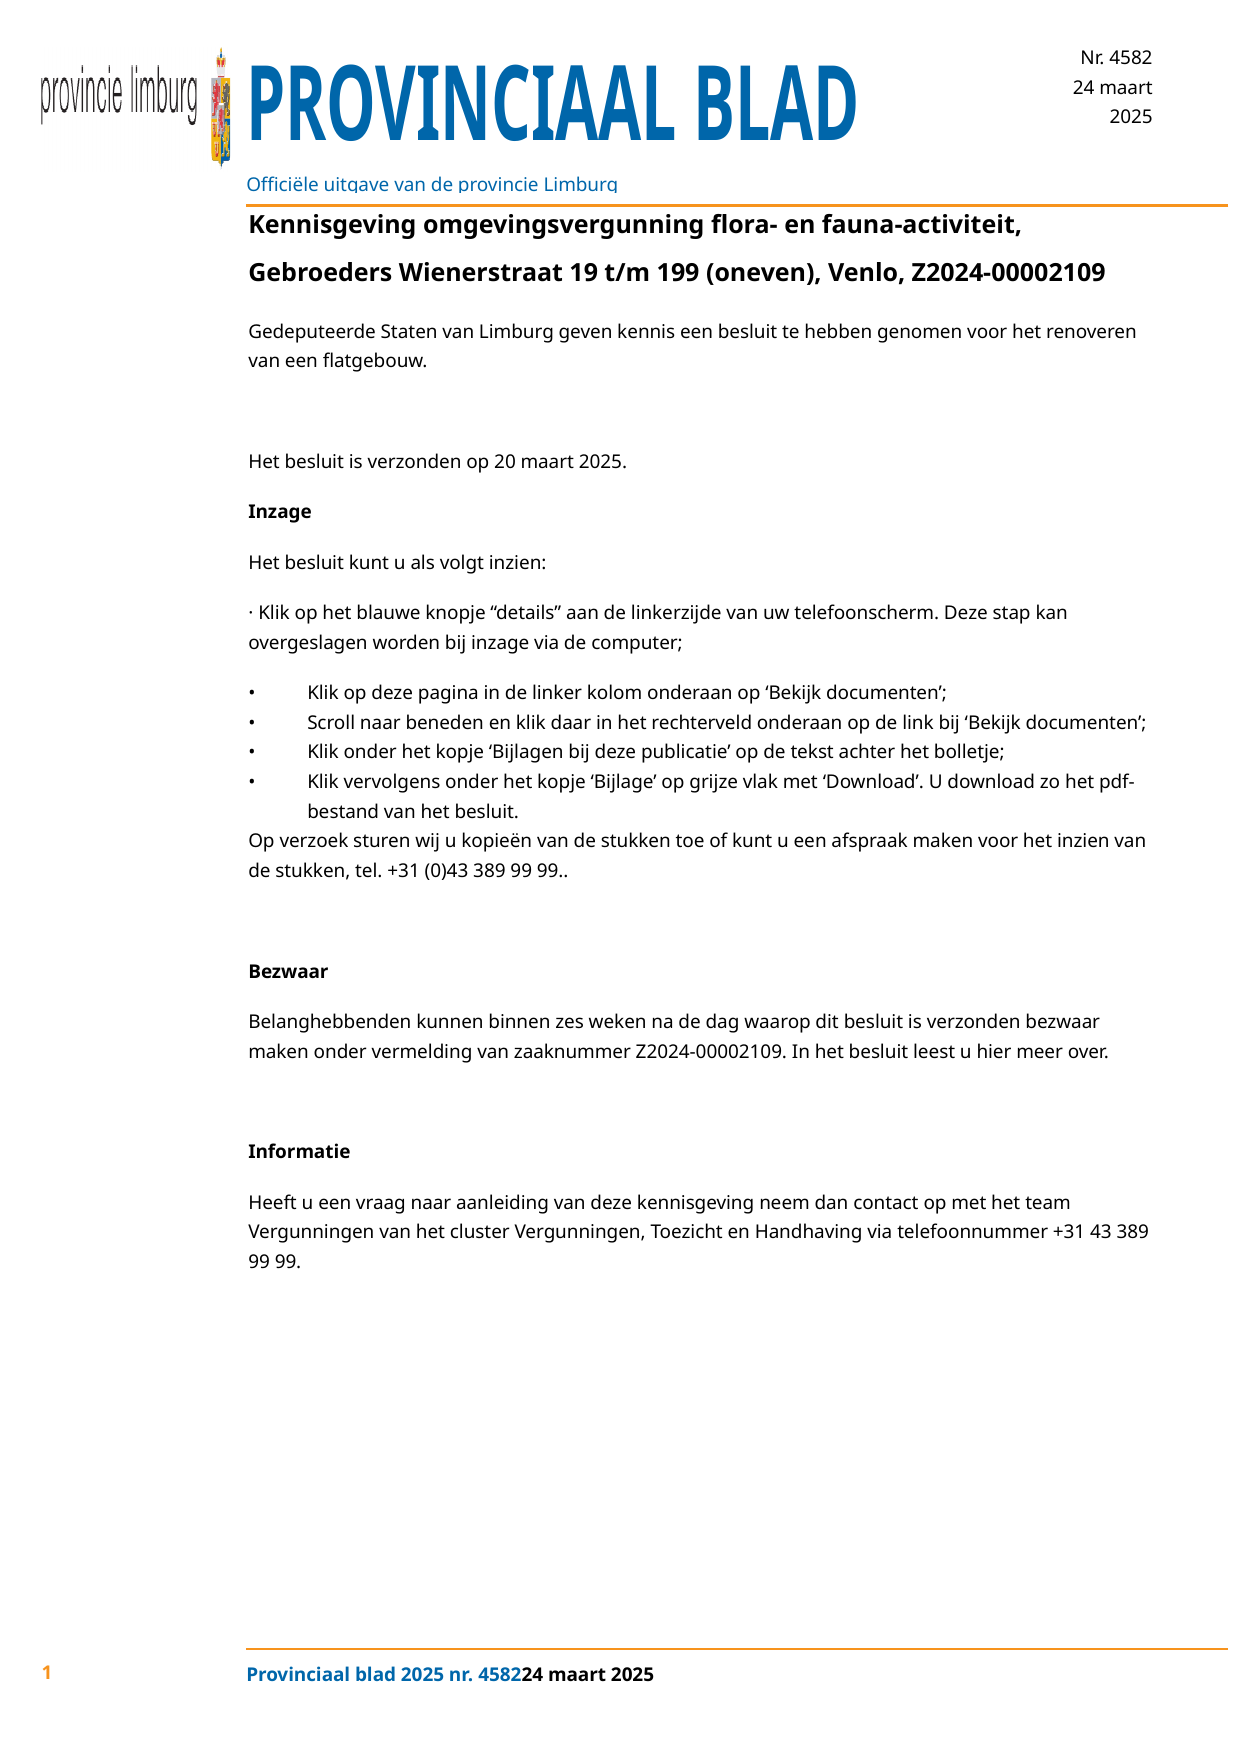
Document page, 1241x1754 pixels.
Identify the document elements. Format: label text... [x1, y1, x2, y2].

list Scroll naar beneden en klik daar in het rechterveld onderaan op de link bij ‘Bekijk documenten’; [248, 709, 1152, 735]
list Klik op deze pagina in de linker kolom onderaan op ‘Bekijk documenten’; [248, 679, 1152, 705]
picture [41, 47, 231, 172]
text Het besluit kunt u als volgt inzien: [248, 549, 1152, 575]
text Kennisgeving omgevingsvergunning flora- en fauna-activiteit, Gebroeders Wienerstraat 19 t/m 199 (oneven), Venlo, Z2024-00002109 [248, 207, 1152, 288]
text Inzage [248, 499, 1152, 524]
text Bezwaar [248, 958, 1152, 984]
text Heeft u een vraag naar aanleiding van deze kennisgeving neem dan contact op met het team Vergunningen van het cluster Vergunningen, Toezicht en Handhaving via telefoonnummer +31 43 389 99 99. [248, 1189, 1152, 1274]
list Klik vervolgens onder het kopje ‘Bijlage’ op grijze vlak met ‘Download’. U download zo het pdf-bestand van het besluit. [248, 768, 1152, 824]
text Het besluit is verzonden op 20 maart 2025. [248, 448, 1152, 474]
text · Klik op het blauwe knopje “details” aan de linkerzijde van uw telefoonscherm. Deze stap kan overgeslagen worden bij inzage via de computer; [248, 599, 1152, 655]
text Gedeputeerde Staten van Limburg geven kennis een besluit te hebben genomen voor het renoveren van een flatgebouw. [248, 318, 1152, 373]
text Op verzoek sturen wij u kopieën van de stukken toe of kunt u een afspraak maken voor het inzien van de stukken, tel. +31 (0)43 389 99 99.. [248, 827, 1152, 883]
text Informatie [248, 1139, 1152, 1164]
text Belanghebbenden kunnen binnen zes weken na de dag waarop dit besluit is verzonden bezwaar maken onder vermelding van zaaknummer Z2024-00002109. In het besluit leest u hier meer over. [248, 1008, 1152, 1064]
list Klik onder het kopje ‘Bijlagen bij deze publicatie’ op de tekst achter het bolletje; [248, 739, 1152, 764]
